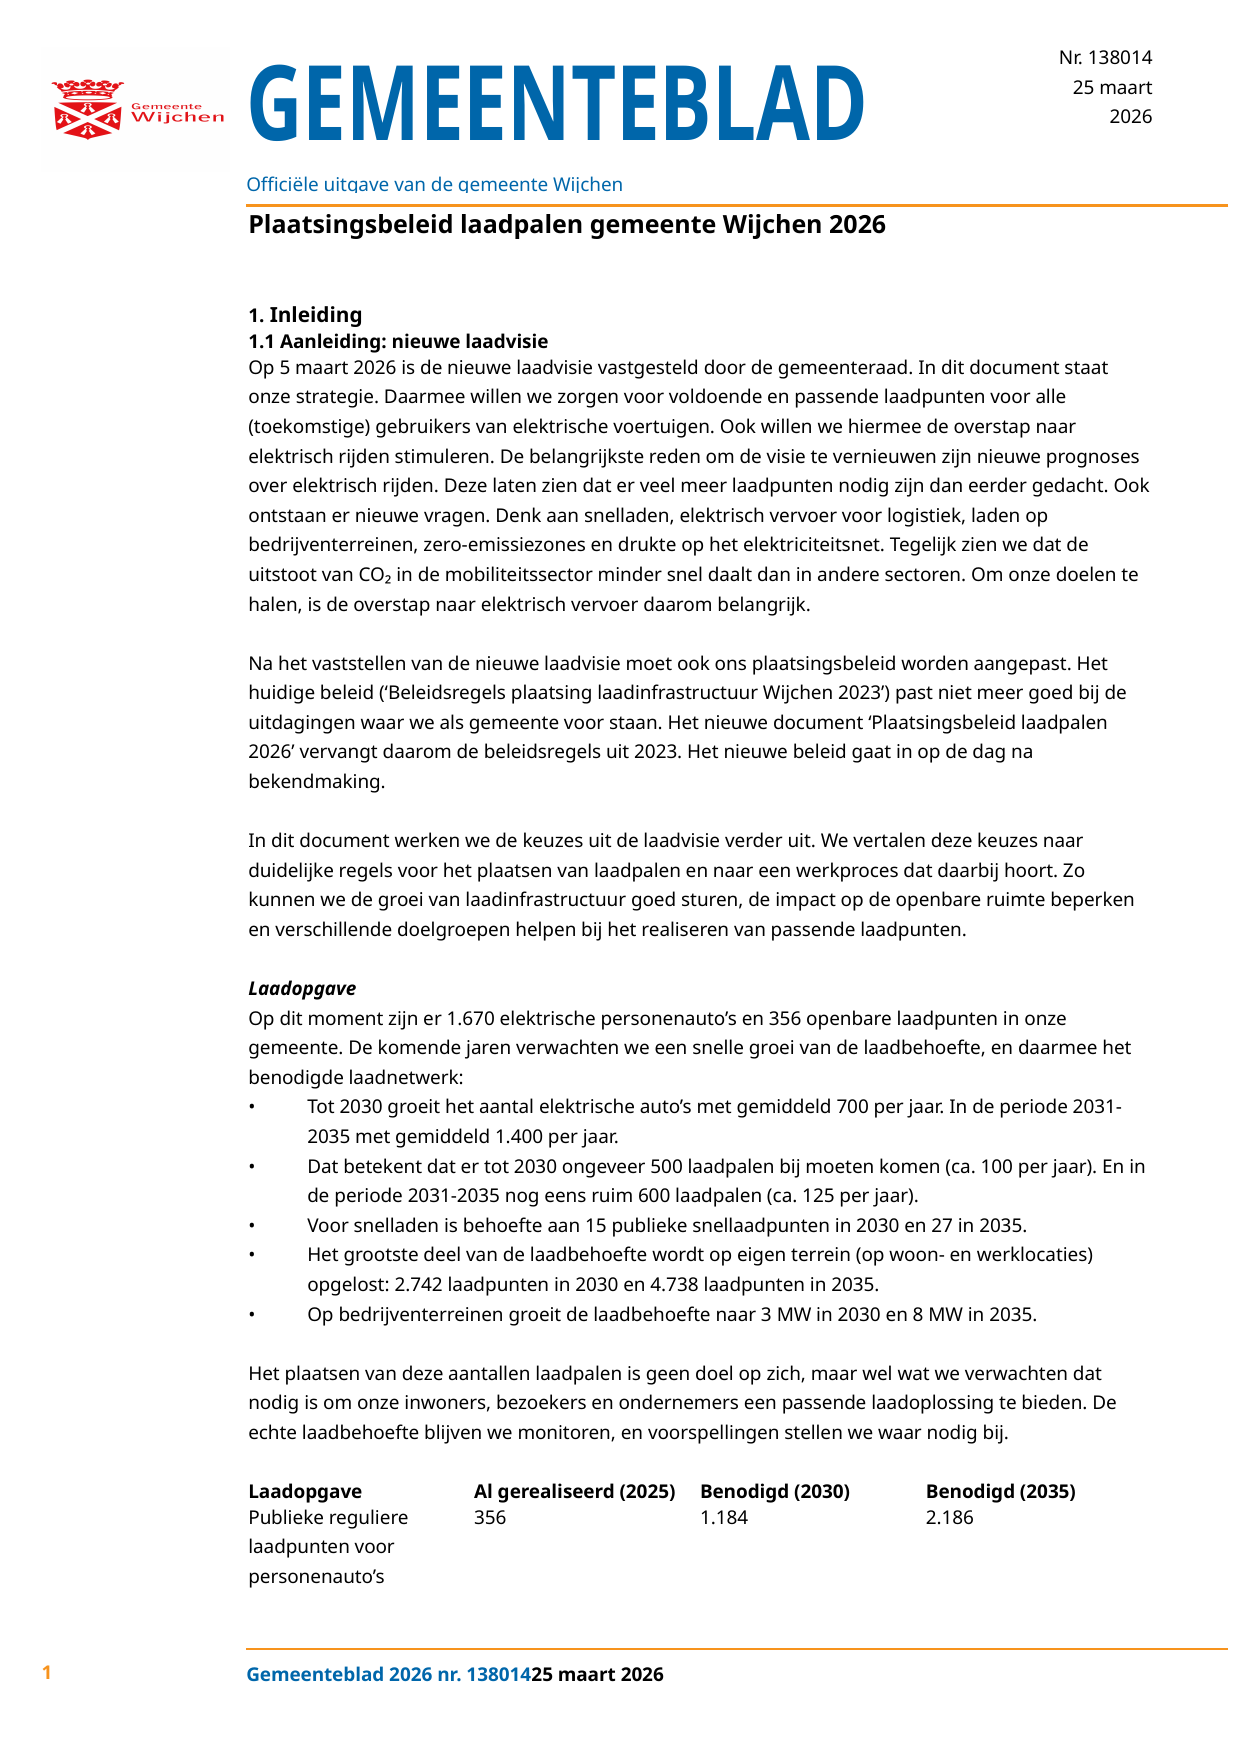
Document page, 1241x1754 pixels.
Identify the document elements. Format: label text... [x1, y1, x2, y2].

list Het grootste deel van de laadbehoefte wordt op eigen terrein (op woon- en werklocaties) opgelost: 2.742 laadpunten in 2030 en 4.738 laadpunten in 2035. [248, 1242, 1152, 1297]
text Plaatsingsbeleid laadpalen gemeente Wijchen 2026 [248, 207, 1152, 241]
table_cell 2.186 [926, 1504, 1152, 1589]
list Tot 2030 groeit het aantal elektrische auto’s met gemiddeld 700 per jaar. In de periode 2031-2035 met gemiddeld 1.400 per jaar. [248, 1094, 1152, 1149]
table_cell Publieke reguliere laadpunten voor personenauto’s [248, 1504, 474, 1589]
list Dat betekent dat er tot 2030 ongeveer 500 laadpalen bij moeten komen (ca. 100 per jaar). En in de periode 2031-2035 nog eens ruim 600 laadpalen (ca. 125 per jaar). [248, 1153, 1152, 1208]
text Op 5 maart 2026 is de nieuwe laadvisie vastgesteld door de gemeenteraad. In dit document staat onze strategie. Daarmee willen we zorgen voor voldoende en passende laadpunten voor alle (toekomstige) gebruikers van elektrische voertuigen. Ook willen we hiermee de overstap naar elektrisch rijden stimuleren. De belangrijkste reden om de visie te vernieuwen zijn nieuwe prognoses over elektrisch rijden. Deze laten zien dat er veel meer laadpunten nodig zijn dan eerder gedacht. Ook ontstaan er nieuwe vragen. Denk aan snelladen, elektrisch vervoer voor logistiek, laden op bedrijventerreinen, zero-emissiezones en drukte op het elektriciteitsnet. Tegelijk zien we dat de uitstoot van CO₂ in de mobiliteitssector minder snel daalt dan in andere sectoren. Om onze doelen te halen, is de overstap naar elektrisch vervoer daarom belangrijk. [248, 354, 1152, 616]
list Voor snelladen is behoefte aan 15 publieke snellaadpunten in 2030 en 27 in 2035. [248, 1212, 1152, 1238]
text Laadopgave [248, 975, 1152, 1001]
list Op bedrijventerreinen groeit de laadbehoefte naar 3 MW in 2030 en 8 MW in 2035. [248, 1301, 1152, 1326]
text 1. Inleiding [248, 300, 1152, 328]
text 1.1 Aanleiding: nieuwe laadvisie [248, 328, 1152, 354]
text Op dit moment zijn er 1.670 elektrische personenauto’s en 356 openbare laadpunten in onze gemeente. De komende jaren verwachten we een snelle groei van de laadbehoefte, en daarmee het benodigde laadnetwerk: [248, 1005, 1152, 1090]
table_header Benodigd (2030) [700, 1478, 926, 1504]
text Na het vaststellen van de nieuwe laadvisie moet ook ons plaatsingsbeleid worden aangepast. Het huidige beleid (‘Beleidsregels plaatsing laadinfrastructuur Wijchen 2023’) past niet meer goed bij de uitdagingen waar we als gemeente voor staan. Het nieuwe document ‘Plaatsingsbeleid laadpalen 2026’ vervangt daarom de beleidsregels uit 2023. Het nieuwe beleid gaat in op de dag na bekendmaking. [248, 650, 1152, 794]
text In dit document werken we de keuzes uit de laadvisie verder uit. We vertalen deze keuzes naar duidelijke regels voor het plaatsen van laadpalen en naar een werkproces dat daarbij hoort. Zo kunnen we de groei van laadinfrastructuur goed sturen, de impact op de openbare ruimte beperken en verschillende doelgroepen helpen bij het realiseren van passende laadpunten. [248, 827, 1152, 942]
table_header Al gerealiseerd (2025) [474, 1478, 700, 1504]
text Het plaatsen van deze aantallen laadpalen is geen doel op zich, maar wel wat we verwachten dat nodig is om onze inwoners, bezoekers en ondernemers een passende laadoplossing te bieden. De echte laadbehoefte blijven we monitoren, en voorspellingen stellen we waar nodig bij. [248, 1360, 1152, 1445]
picture [41, 47, 231, 172]
table_cell 1.184 [700, 1504, 926, 1589]
table_header Benodigd (2035) [926, 1478, 1152, 1504]
table_header Laadopgave [248, 1478, 474, 1504]
table_cell 356 [474, 1504, 700, 1589]
